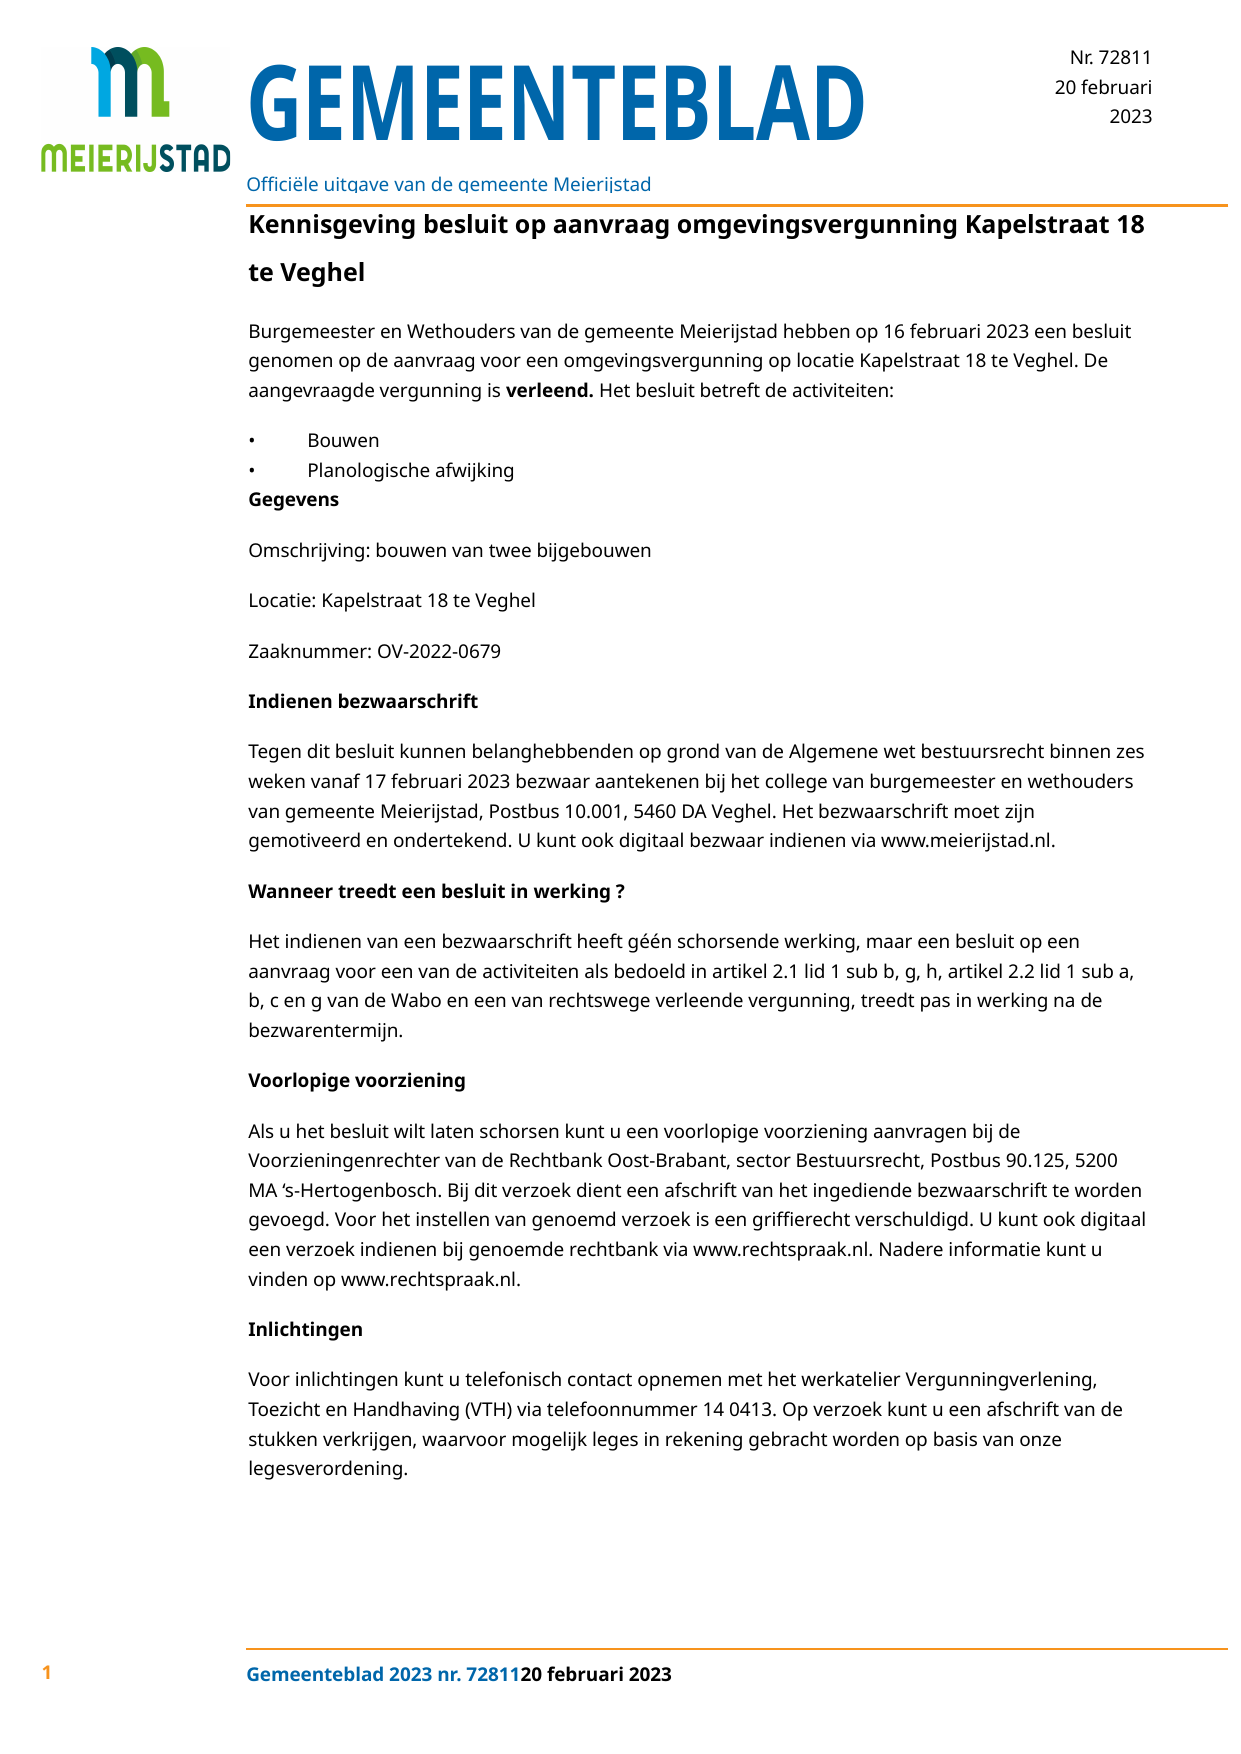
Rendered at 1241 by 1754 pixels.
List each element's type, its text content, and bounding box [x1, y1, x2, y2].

text Omschrijving: bouwen van twee bijgebouwen [248, 537, 1152, 563]
text Het indienen van een bezwaarschrift heeft géén schorsende werking, maar een besluit op een aanvraag voor een van de activiteiten als bedoeld in artikel 2.1 lid 1 sub b, g, h, artikel 2.2 lid 1 sub a, b, c en g van de Wabo en een van rechtswege verleende vergunning, treedt pas in werking na de bezwarentermijn. [248, 928, 1152, 1043]
text Voor inlichtingen kunt u telefonisch contact opnemen met het werkatelier Vergunningverlening, Toezicht en Handhaving (VTH) via telefoonnummer 14 0413. Op verzoek kunt u een afschrift van de stukken verkrijgen, waarvoor mogelijk leges in rekening gebracht worden op basis van onze legesverordening. [248, 1367, 1152, 1481]
text Tegen dit besluit kunnen belanghebbenden op grond van de Algemene wet bestuursrecht binnen zes weken vanaf 17 februari 2023 bezwaar aantekenen bij het college van burgemeester en wethouders van gemeente Meierijstad, Postbus 10.001, 5460 DA Veghel. Het bezwaarschrift moet zijn gemotiveerd en ondertekend. U kunt ook digitaal bezwaar indienen via www.meierijstad.nl. [248, 739, 1152, 853]
list Bouwen [248, 427, 1152, 453]
text Als u het besluit wilt laten schorsen kunt u een voorlopige voorziening aanvragen bij de Voorzieningenrechter van de Rechtbank Oost-Brabant, sector Bestuursrecht, Postbus 90.125, 5200 MA ‘s-Hertogenbosch. Bij dit verzoek dient een afschrift van het ingediende bezwaarschrift te worden gevoegd. Voor het instellen van genoemd verzoek is een griffierecht verschuldigd. U kunt ook digitaal een verzoek indienen bij genoemde rechtbank via www.rechtspraak.nl. Nadere informatie kunt u vinden op www.rechtspraak.nl. [248, 1118, 1152, 1292]
text Locatie: Kapelstraat 18 te Veghel [248, 587, 1152, 613]
picture [41, 47, 231, 172]
text Kennisgeving besluit op aanvraag omgevingsvergunning Kapelstraat 18 te Veghel [248, 207, 1152, 288]
text Voorlopige voorziening [248, 1067, 1152, 1093]
text Wanneer treedt een besluit in werking ? [248, 878, 1152, 904]
text Indienen bezwaarschrift [248, 688, 1152, 714]
text Zaaknummer: OV-2022-0679 [248, 638, 1152, 664]
text Gegevens [248, 487, 1152, 512]
list Planologische afwijking [248, 457, 1152, 483]
text Inlichtingen [248, 1316, 1152, 1342]
text Burgemeester en Wethouders van de gemeente Meierijstad hebben op 16 februari 2023 een besluit genomen op de aanvraag voor een omgevingsvergunning op locatie Kapelstraat 18 te Veghel. De aangevraagde vergunning is verleend. Het besluit betreft de activiteiten: [248, 318, 1152, 403]
